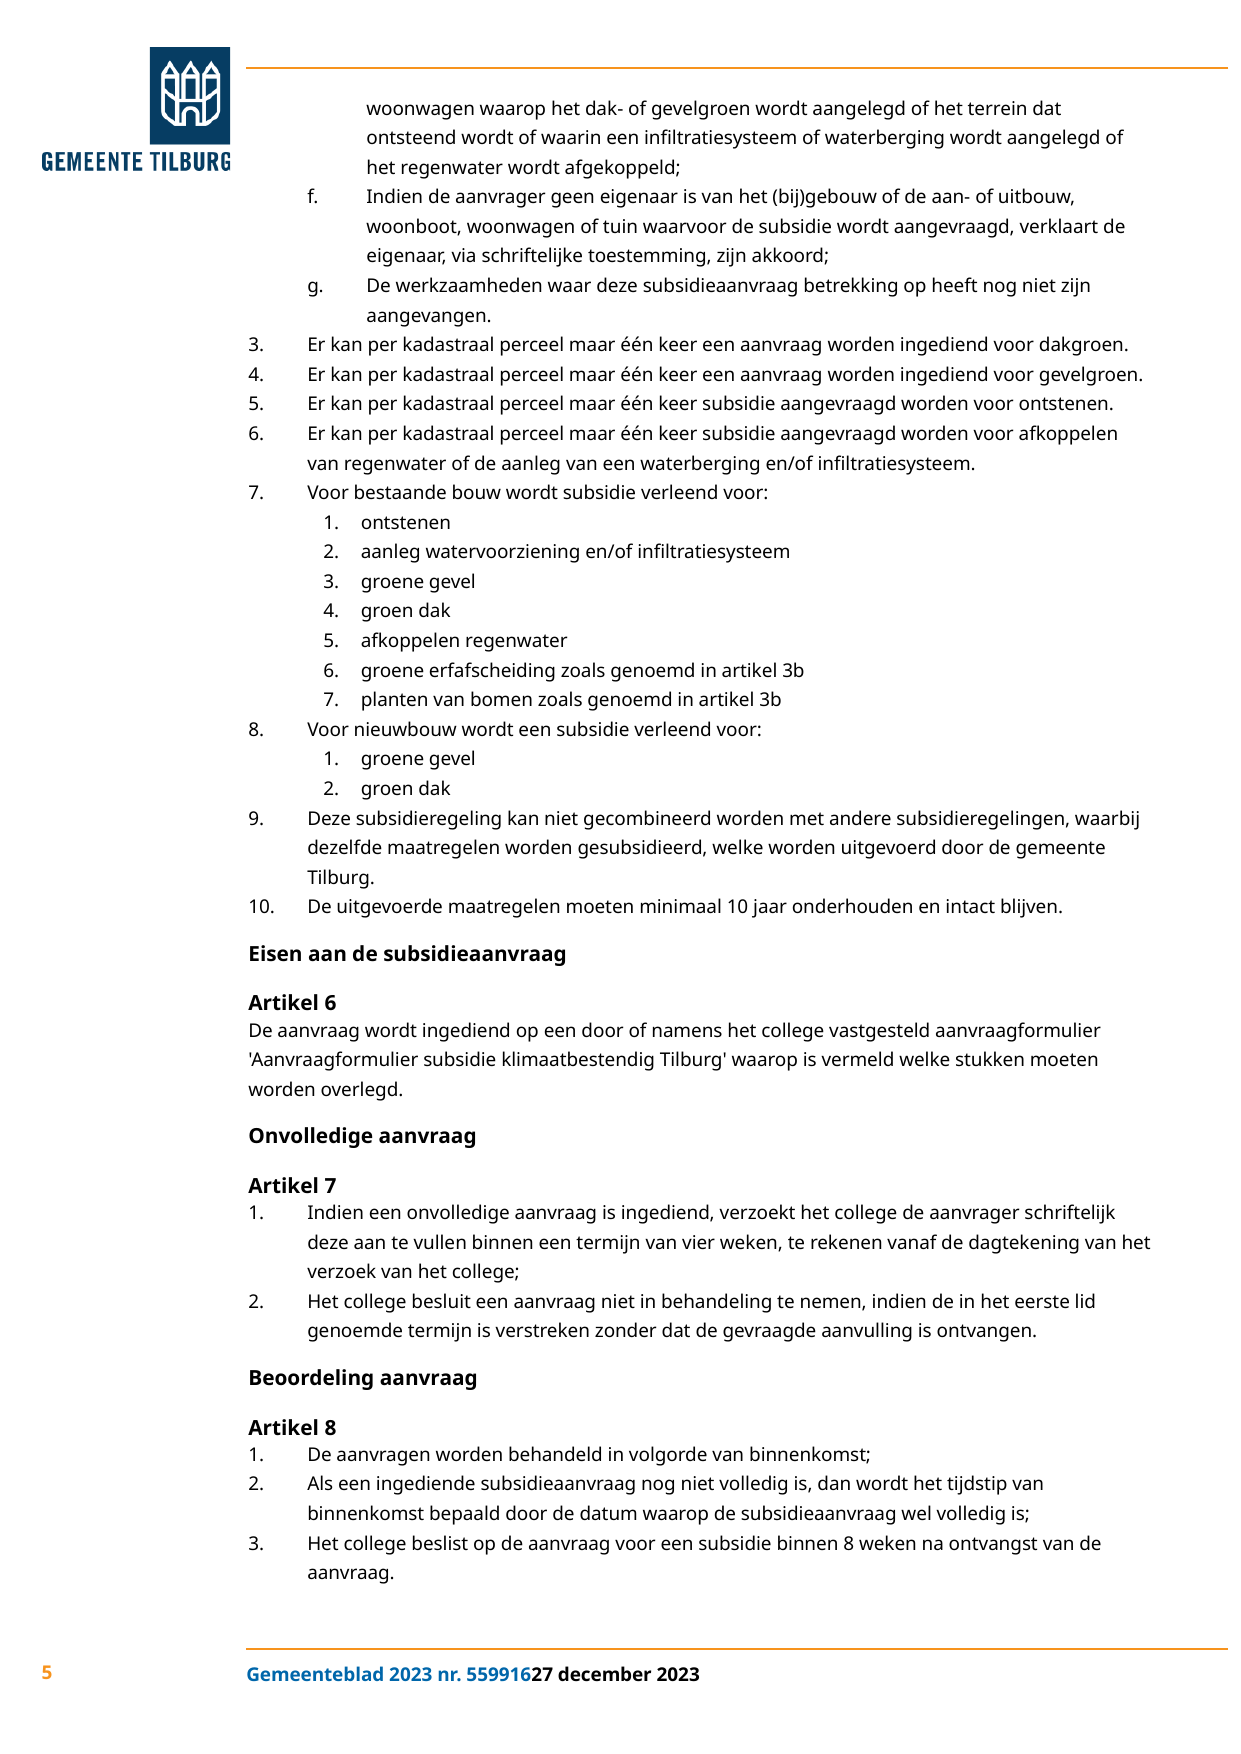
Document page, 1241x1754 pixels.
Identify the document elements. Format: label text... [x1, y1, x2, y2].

list Indien een onvolledige aanvraag is ingediend, verzoekt het college de aanvrager schriftelijk deze aan te vullen binnen een termijn van vier weken, te rekenen vanaf de dagtekening van het verzoek van het college; [248, 1199, 1152, 1284]
text Artikel 6 [248, 988, 1152, 1017]
text Eisen aan de subsidieaanvraag [248, 939, 1152, 968]
text Artikel 7 [248, 1171, 1152, 1199]
list Er kan per kadastraal perceel maar één keer subsidie aangevraagd worden voor afkoppelen van regenwater of de aanleg van een waterberging en/of infiltratiesysteem. [248, 420, 1152, 476]
text Beoordeling aanvraag [248, 1363, 1152, 1392]
list aanleg watervoorziening en/of infiltratiesysteem [323, 538, 1152, 564]
list De uitgevoerde maatregelen moeten minimaal 10 jaar onderhouden en intact blijven. [248, 893, 1152, 919]
text De aanvraag wordt ingediend op een door of namens het college vastgesteld aanvraagformulier 'Aanvraagformulier subsidie klimaatbestendig Tilburg' waarop is vermeld welke stukken moeten worden overlegd. [248, 1017, 1152, 1102]
list De aanvragen worden behandeld in volgorde van binnenkomst; [248, 1441, 1152, 1467]
list Er kan per kadastraal perceel maar één keer een aanvraag worden ingediend voor gevelgroen. [248, 361, 1152, 387]
list Voor nieuwbouw wordt een subsidie verleend voor: [248, 716, 1152, 742]
text Onvolledige aanvraag [248, 1122, 1152, 1150]
list Voor bestaande bouw wordt subsidie verleend voor: [248, 479, 1152, 505]
list Het college besluit een aanvraag niet in behandeling te nemen, indien de in het eerste lid genoemde termijn is verstreken zonder dat de gevraagde aanvulling is ontvangen. [248, 1288, 1152, 1343]
list groen dak [323, 775, 1152, 801]
list Indien de aanvrager geen eigenaar is van het (bij)gebouw of de aan- of uitbouw, woonboot, woonwagen of tuin waarvoor de subsidie wordt aangevraagd, verklaart de eigenaar, via schriftelijke toestemming, zijn akkoord; [307, 183, 1152, 268]
list Er kan per kadastraal perceel maar één keer een aanvraag worden ingediend voor dakgroen. [248, 331, 1152, 357]
list woonwagen waarop het dak- of gevelgroen wordt aangelegd of het terrein dat ontsteend wordt of waarin een infiltratiesysteem of waterberging wordt aangelegd of het regenwater wordt afgekoppeld; [307, 95, 1152, 180]
list Er kan per kadastraal perceel maar één keer subsidie aangevraagd worden voor ontstenen. [248, 391, 1152, 416]
list Deze subsidieregeling kan niet gecombineerd worden met andere subsidieregelingen, waarbij dezelfde maatregelen worden gesubsidieerd, welke worden uitgevoerd door de gemeente Tilburg. [248, 805, 1152, 890]
list Als een ingediende subsidieaanvraag nog niet volledig is, dan wordt het tijdstip van binnenkomst bepaald door de datum waarop de subsidieaanvraag wel volledig is; [248, 1471, 1152, 1526]
list planten van bomen zoals genoemd in artikel 3b [323, 686, 1152, 712]
picture [41, 47, 231, 172]
list Het college beslist op de aanvraag voor een subsidie binnen 8 weken na ontvangst van de aanvraag. [248, 1530, 1152, 1585]
list groene gevel [323, 568, 1152, 594]
list ontstenen [323, 509, 1152, 535]
list De werkzaamheden waar deze subsidieaanvraag betrekking op heeft nog niet zijn aangevangen. [307, 272, 1152, 328]
text Artikel 8 [248, 1413, 1152, 1441]
list groen dak [323, 598, 1152, 623]
list groene gevel [323, 746, 1152, 771]
list afkoppelen regenwater [323, 627, 1152, 653]
list groene erfafscheiding zoals genoemd in artikel 3b [323, 657, 1152, 683]
